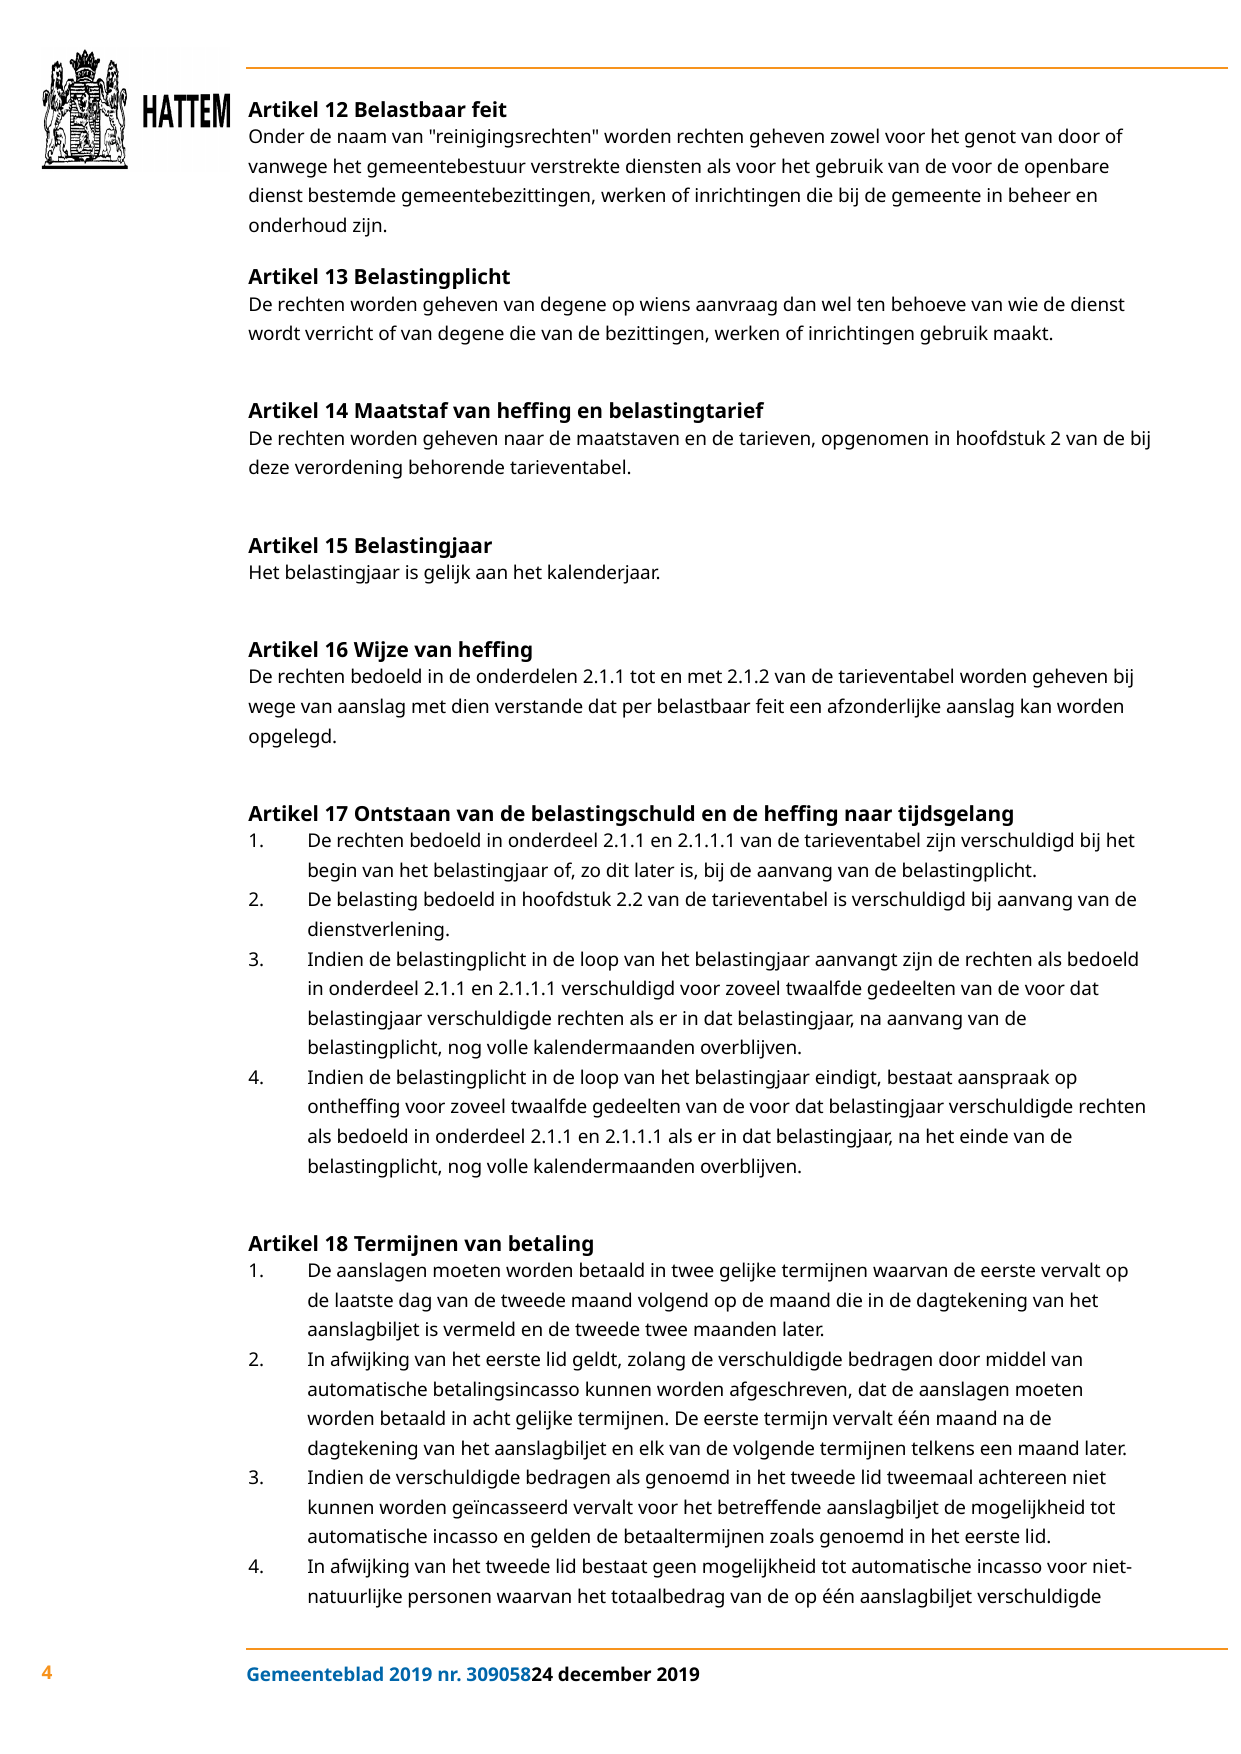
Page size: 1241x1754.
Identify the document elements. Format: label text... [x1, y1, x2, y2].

text Artikel 14 Maatstaf van heffing en belastingtarief [248, 397, 1152, 425]
text Artikel 18 Termijnen van betaling [248, 1229, 1152, 1257]
text Het belastingjaar is gelijk aan het kalenderjaar. [248, 559, 1152, 585]
text Onder de naam van "reinigingsrechten" worden rechten geheven zowel voor het genot van door of vanwege het gemeentebestuur verstrekte diensten als voor het gebruik van de voor de openbare dienst bestemde gemeentebezittingen, werken of inrichtingen die bij de gemeente in beheer en onderhoud zijn. [248, 123, 1152, 238]
text Artikel 17 Ontstaan van de belastingschuld en de heffing naar tijdsgelang [248, 799, 1152, 827]
text Artikel 13 Belastingplicht [248, 262, 1152, 291]
text Artikel 16 Wijze van heffing [248, 635, 1152, 664]
text Artikel 15 Belastingjaar [248, 531, 1152, 559]
text De rechten worden geheven naar de maatstaven en de tarieven, opgenomen in hoofdstuk 2 van de bij deze verordening behorende tarieventabel. [248, 425, 1152, 480]
text Artikel 12 Belastbaar feit [248, 95, 1152, 123]
text De rechten worden geheven van degene op wiens aanvraag dan wel ten behoeve van wie de dienst wordt verricht of van degene die van de bezittingen, werken of inrichtingen gebruik maakt. [248, 291, 1152, 346]
list Indien de verschuldigde bedragen als genoemd in het tweede lid tweemaal achtereen niet kunnen worden geïncasseerd vervalt voor het betreffende aanslagbiljet de mogelijkheid tot automatische incasso en gelden de betaaltermijnen zoals genoemd in het eerste lid. [248, 1464, 1152, 1549]
text De rechten bedoeld in de onderdelen 2.1.1 tot en met 2.1.2 van de tarieventabel worden geheven bij wege van aanslag met dien verstande dat per belastbaar feit een afzonderlijke aanslag kan worden opgelegd. [248, 664, 1152, 749]
picture [41, 47, 231, 172]
list In afwijking van het tweede lid bestaat geen mogelijkheid tot automatische incasso voor niet-natuurlijke personen waarvan het totaalbedrag van de op één aanslagbiljet verschuldigde [248, 1553, 1152, 1609]
list De aanslagen moeten worden betaald in twee gelijke termijnen waarvan de eerste vervalt op de laatste dag van de tweede maand volgend op de maand die in de dagtekening van het aanslagbiljet is vermeld en de tweede twee maanden later. [248, 1257, 1152, 1342]
list In afwijking van het eerste lid geldt, zolang de verschuldigde bedragen door middel van automatische betalingsincasso kunnen worden afgeschreven, dat de aanslagen moeten worden betaald in acht gelijke termijnen. De eerste termijn vervalt één maand na de dagtekening van het aanslagbiljet en elk van de volgende termijnen telkens een maand later. [248, 1346, 1152, 1461]
list De belasting bedoeld in hoofdstuk 2.2 van de tarieventabel is verschuldigd bij aanvang van de dienstverlening. [248, 887, 1152, 942]
list Indien de belastingplicht in de loop van het belastingjaar aanvangt zijn de rechten als bedoeld in onderdeel 2.1.1 en 2.1.1.1 verschuldigd voor zoveel twaalfde gedeelten van de voor dat belastingjaar verschuldigde rechten als er in dat belastingjaar, na aanvang van de belastingplicht, nog volle kalendermaanden overblijven. [248, 946, 1152, 1060]
list De rechten bedoeld in onderdeel 2.1.1 en 2.1.1.1 van de tarieventabel zijn verschuldigd bij het begin van het belastingjaar of, zo dit later is, bij de aanvang van de belastingplicht. [248, 827, 1152, 883]
list Indien de belastingplicht in de loop van het belastingjaar eindigt, bestaat aanspraak op ontheffing voor zoveel twaalfde gedeelten van de voor dat belastingjaar verschuldigde rechten als bedoeld in onderdeel 2.1.1 en 2.1.1.1 als er in dat belastingjaar, na het einde van de belastingplicht, nog volle kalendermaanden overblijven. [248, 1064, 1152, 1179]
